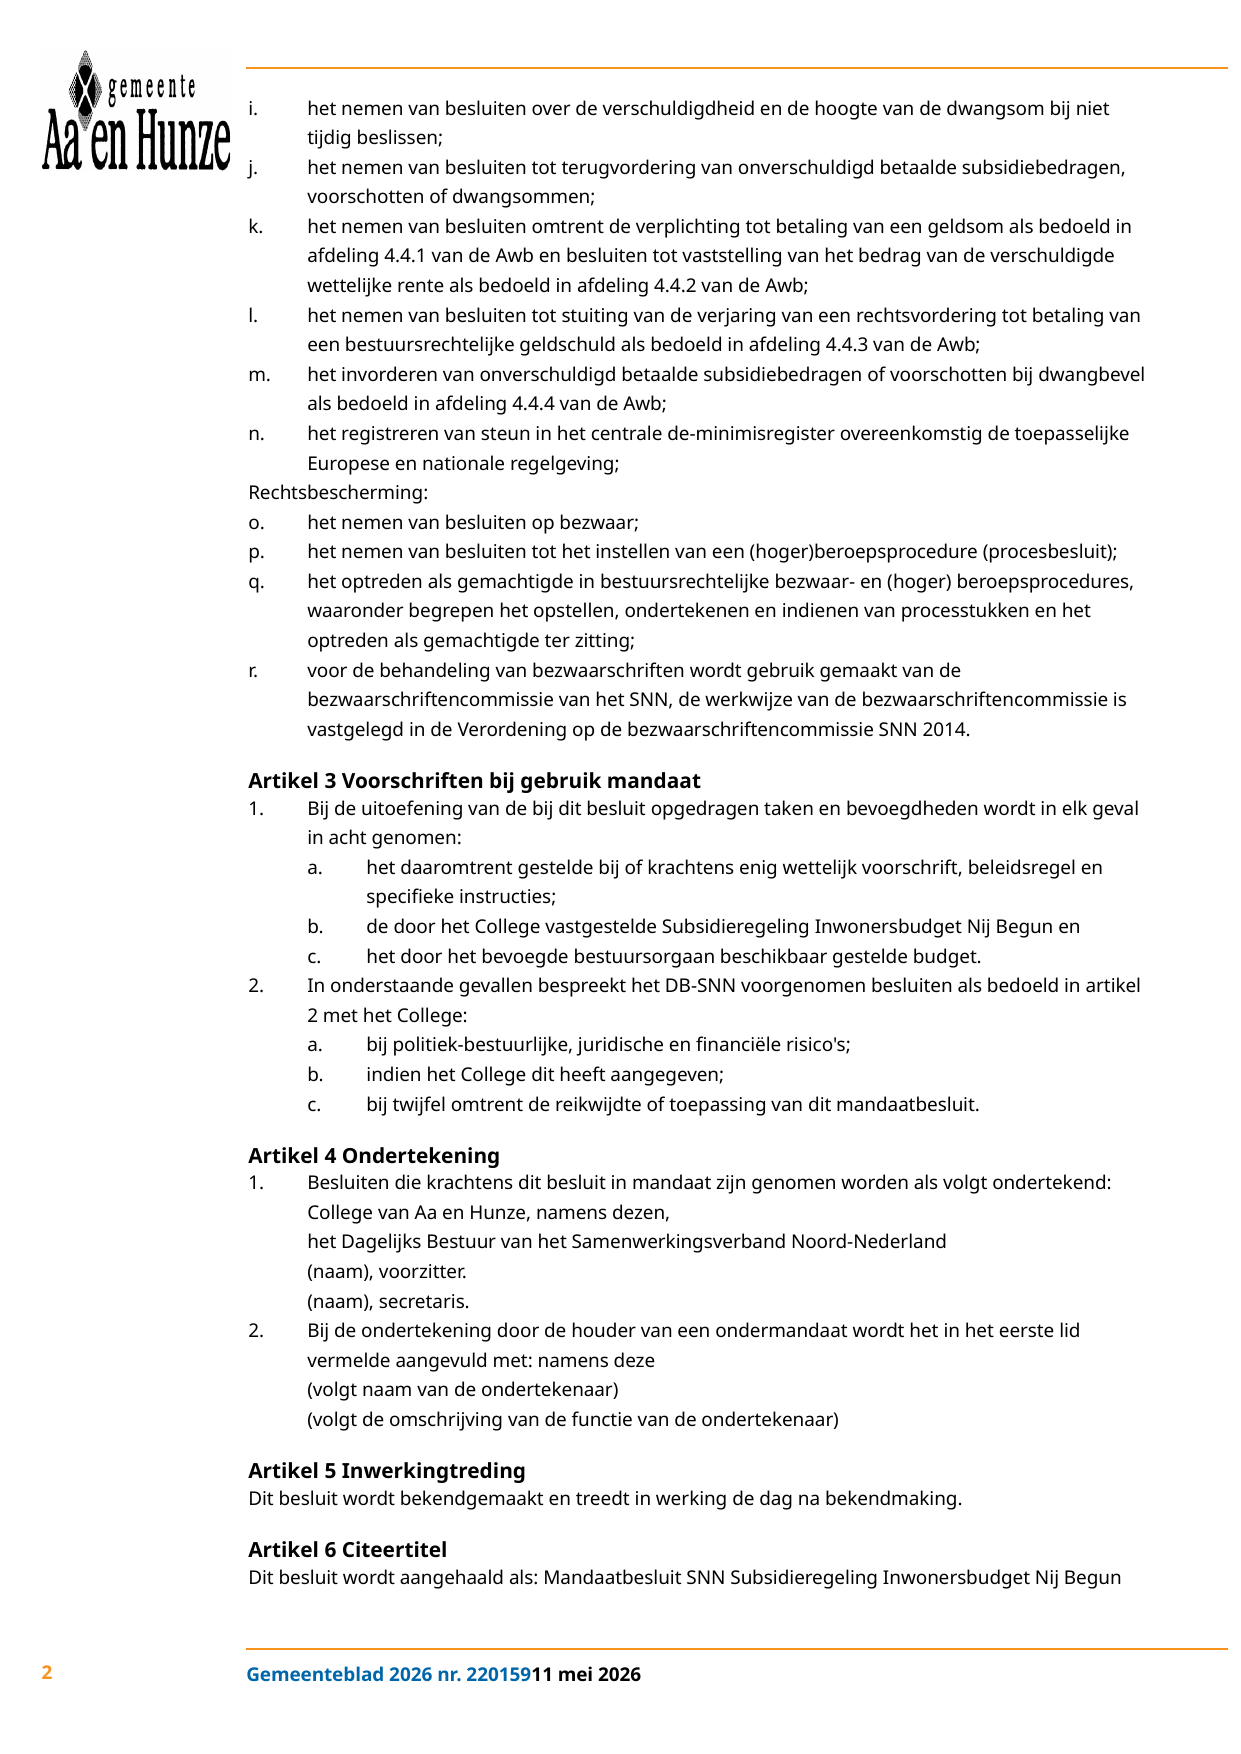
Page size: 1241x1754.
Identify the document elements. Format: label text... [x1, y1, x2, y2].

list (volgt naam van de ondertekenaar) [248, 1377, 1152, 1402]
list (volgt de omschrijving van de functie van de ondertekenaar) [248, 1406, 1152, 1432]
text Artikel 6 Citeertitel [248, 1536, 1152, 1564]
list het invorderen van onverschuldigd betaalde subsidiebedragen of voorschotten bij dwangbevel als bedoeld in afdeling 4.4.4 van de Awb; [248, 361, 1152, 416]
list het door het bevoegde bestuursorgaan beschikbaar gestelde budget. [307, 943, 1152, 968]
list het Dagelijks Bestuur van het Samenwerkingsverband Noord-Nederland [248, 1229, 1152, 1254]
text Rechtsbescherming: [248, 479, 1152, 505]
text Dit besluit wordt aangehaald als: Mandaatbesluit SNN Subsidieregeling Inwonersbudget Nij Begun [248, 1564, 1152, 1590]
list Bij de uitoefening van de bij dit besluit opgedragen taken en bevoegdheden wordt in elk geval in acht genomen: [248, 795, 1152, 850]
list het nemen van besluiten tot terugvordering van onverschuldigd betaalde subsidiebedragen, voorschotten of dwangsommen; [248, 154, 1152, 209]
list het optreden als gemachtigde in bestuursrechtelijke bezwaar- en (hoger) beroepsprocedures, waaronder begrepen het opstellen, ondertekenen en indienen van processtukken en het optreden als gemachtigde ter zitting; [248, 568, 1152, 653]
list het registreren van steun in het centrale de-minimisregister overeenkomstig de toepasselijke Europese en nationale regelgeving; [248, 420, 1152, 476]
list het nemen van besluiten tot het instellen van een (hoger)beroepsprocedure (procesbesluit); [248, 538, 1152, 564]
picture [41, 47, 231, 172]
list het nemen van besluiten tot stuiting van de verjaring van een rechtsvordering tot betaling van een bestuursrechtelijke geldschuld als bedoeld in afdeling 4.4.3 van de Awb; [248, 302, 1152, 357]
list (naam), secretaris. [248, 1288, 1152, 1314]
text Artikel 4 Ondertekening [248, 1141, 1152, 1169]
list bij politiek-bestuurlijke, juridische en financiële risico's; [307, 1032, 1152, 1057]
list het nemen van besluiten over de verschuldigdheid en de hoogte van de dwangsom bij niet tijdig beslissen; [248, 95, 1152, 150]
list het nemen van besluiten op bezwaar; [248, 509, 1152, 535]
text Artikel 3 Voorschriften bij gebruik mandaat [248, 766, 1152, 795]
list voor de behandeling van bezwaarschriften wordt gebruik gemaakt van de bezwaarschriftencommissie van het SNN, de werkwijze van de bezwaarschriftencommissie is vastgelegd in de Verordening op de bezwaarschriftencommissie SNN 2014. [248, 657, 1152, 742]
list (naam), voorzitter. [248, 1258, 1152, 1284]
list bij twijfel omtrent de reikwijdte of toepassing van dit mandaatbesluit. [307, 1091, 1152, 1116]
list Bij de ondertekening door de houder van een ondermandaat wordt het in het eerste lid vermelde aangevuld met: namens deze [248, 1317, 1152, 1373]
list indien het College dit heeft aangegeven; [307, 1061, 1152, 1087]
list het nemen van besluiten omtrent de verplichting tot betaling van een geldsom als bedoeld in afdeling 4.4.1 van de Awb en besluiten tot vaststelling van het bedrag van de verschuldigde wettelijke rente als bedoeld in afdeling 4.4.2 van de Awb; [248, 213, 1152, 298]
list de door het College vastgestelde Subsidieregeling Inwonersbudget Nij Begun en [307, 913, 1152, 939]
list Besluiten die krachtens dit besluit in mandaat zijn genomen worden als volgt ondertekend: College van Aa en Hunze, namens dezen, [248, 1169, 1152, 1225]
text Artikel 5 Inwerkingtreding [248, 1457, 1152, 1485]
list In onderstaande gevallen bespreekt het DB-SNN voorgenomen besluiten als bedoeld in artikel 2 met het College: [248, 972, 1152, 1028]
list het daaromtrent gestelde bij of krachtens enig wettelijk voorschrift, beleidsregel en specifieke instructies; [307, 854, 1152, 909]
text Dit besluit wordt bekendgemaakt en treedt in werking de dag na bekendmaking. [248, 1485, 1152, 1511]
